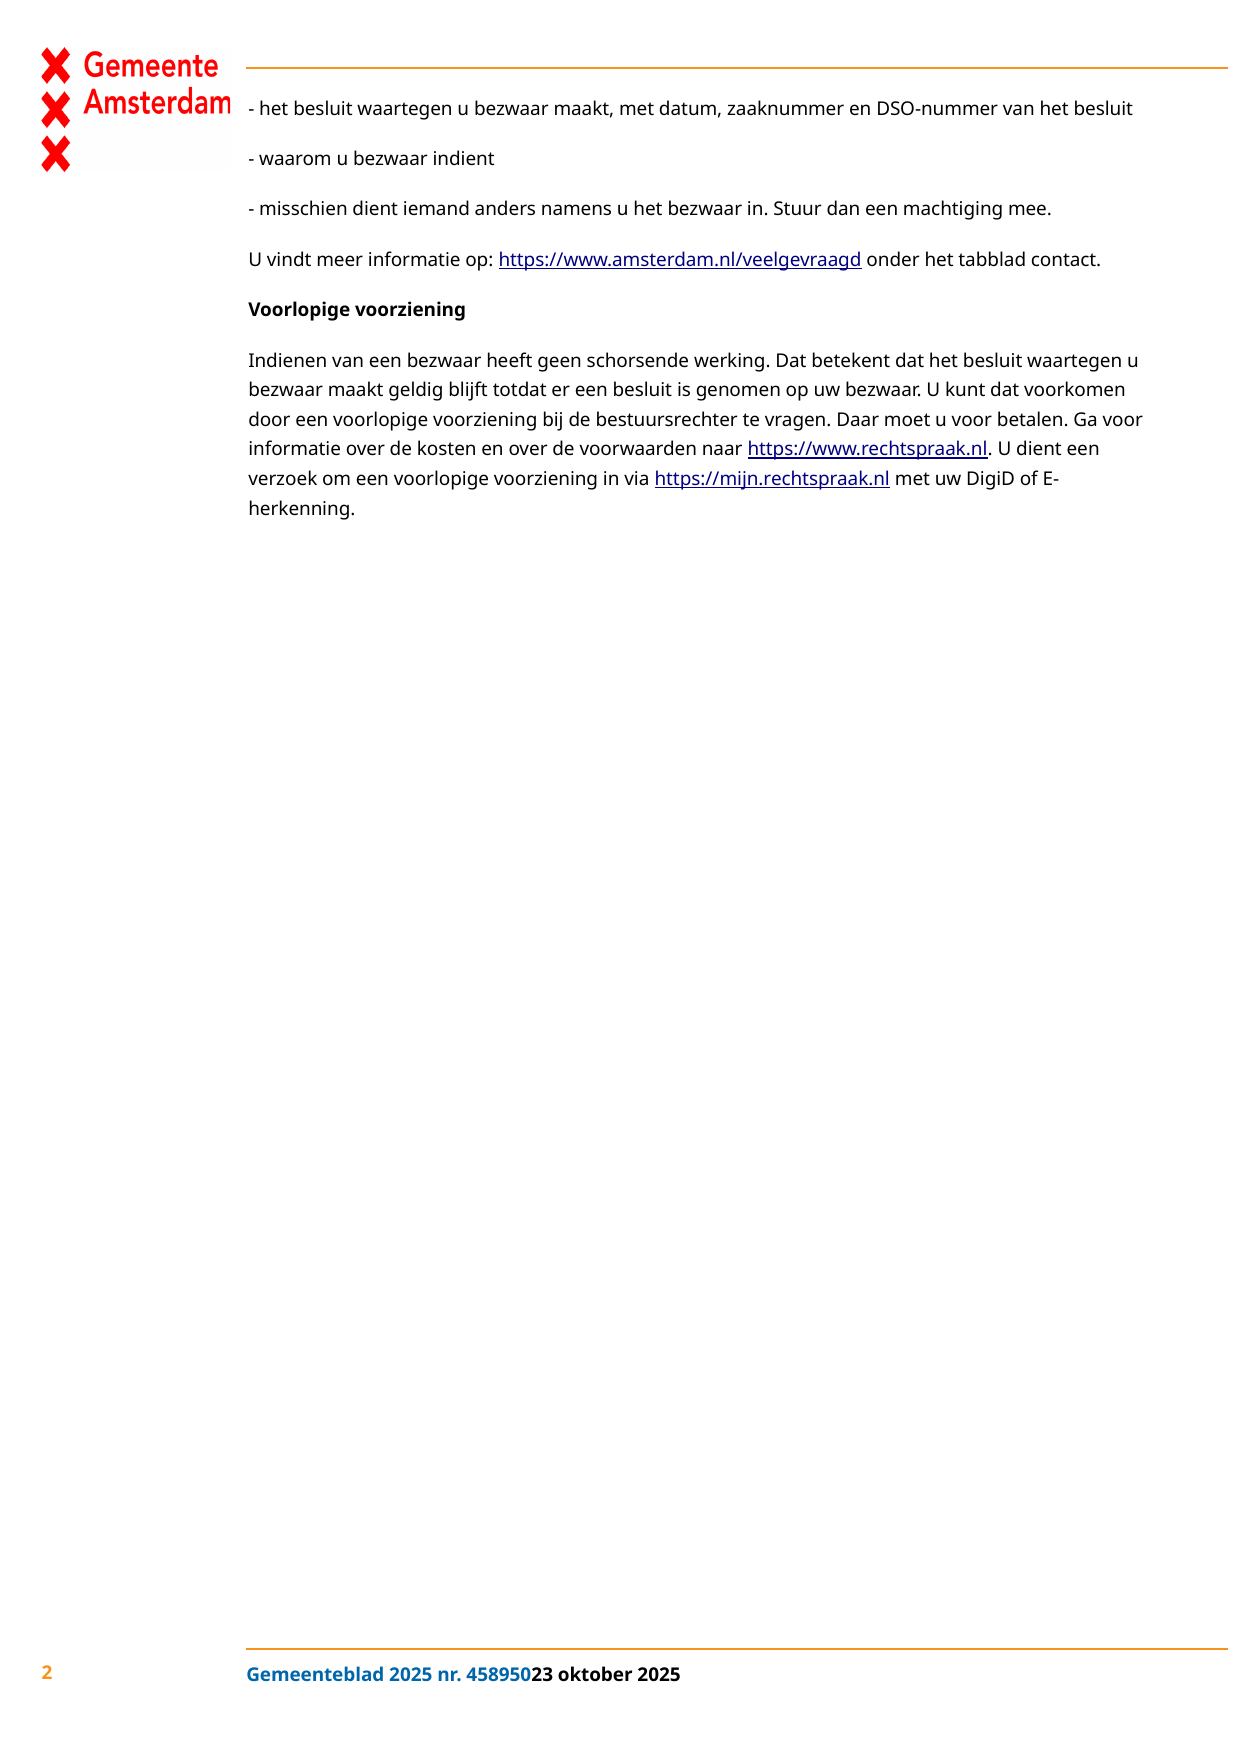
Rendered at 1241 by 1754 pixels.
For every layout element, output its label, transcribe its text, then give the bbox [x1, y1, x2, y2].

text Indienen van een bezwaar heeft geen schorsende werking. Dat betekent dat het besluit waartegen u bezwaar maakt geldig blijft totdat er een besluit is genomen op uw bezwaar. U kunt dat voorkomen door een voorlopige voorziening bij de bestuursrechter te vragen. Daar moet u voor betalen. Ga voor informatie over de kosten en over de voorwaarden naar https://www.rechtspraak.nl. U dient een verzoek om een voorlopige voorziening in via https://mijn.rechtspraak.nl met uw DigiD of E-herkenning. [248, 347, 1152, 521]
picture [41, 47, 231, 172]
text Voorlopige voorziening [248, 296, 1152, 322]
text - misschien dient iemand anders namens u het bezwaar in. Stuur dan een machtiging mee. [248, 196, 1152, 221]
text U vindt meer informatie op: https://www.amsterdam.nl/veelgevraagd onder het tabblad contact. [248, 246, 1152, 272]
text - waarom u bezwaar indient [248, 145, 1152, 171]
text - het besluit waartegen u bezwaar maakt, met datum, zaaknummer en DSO-nummer van het besluit [248, 95, 1152, 121]
